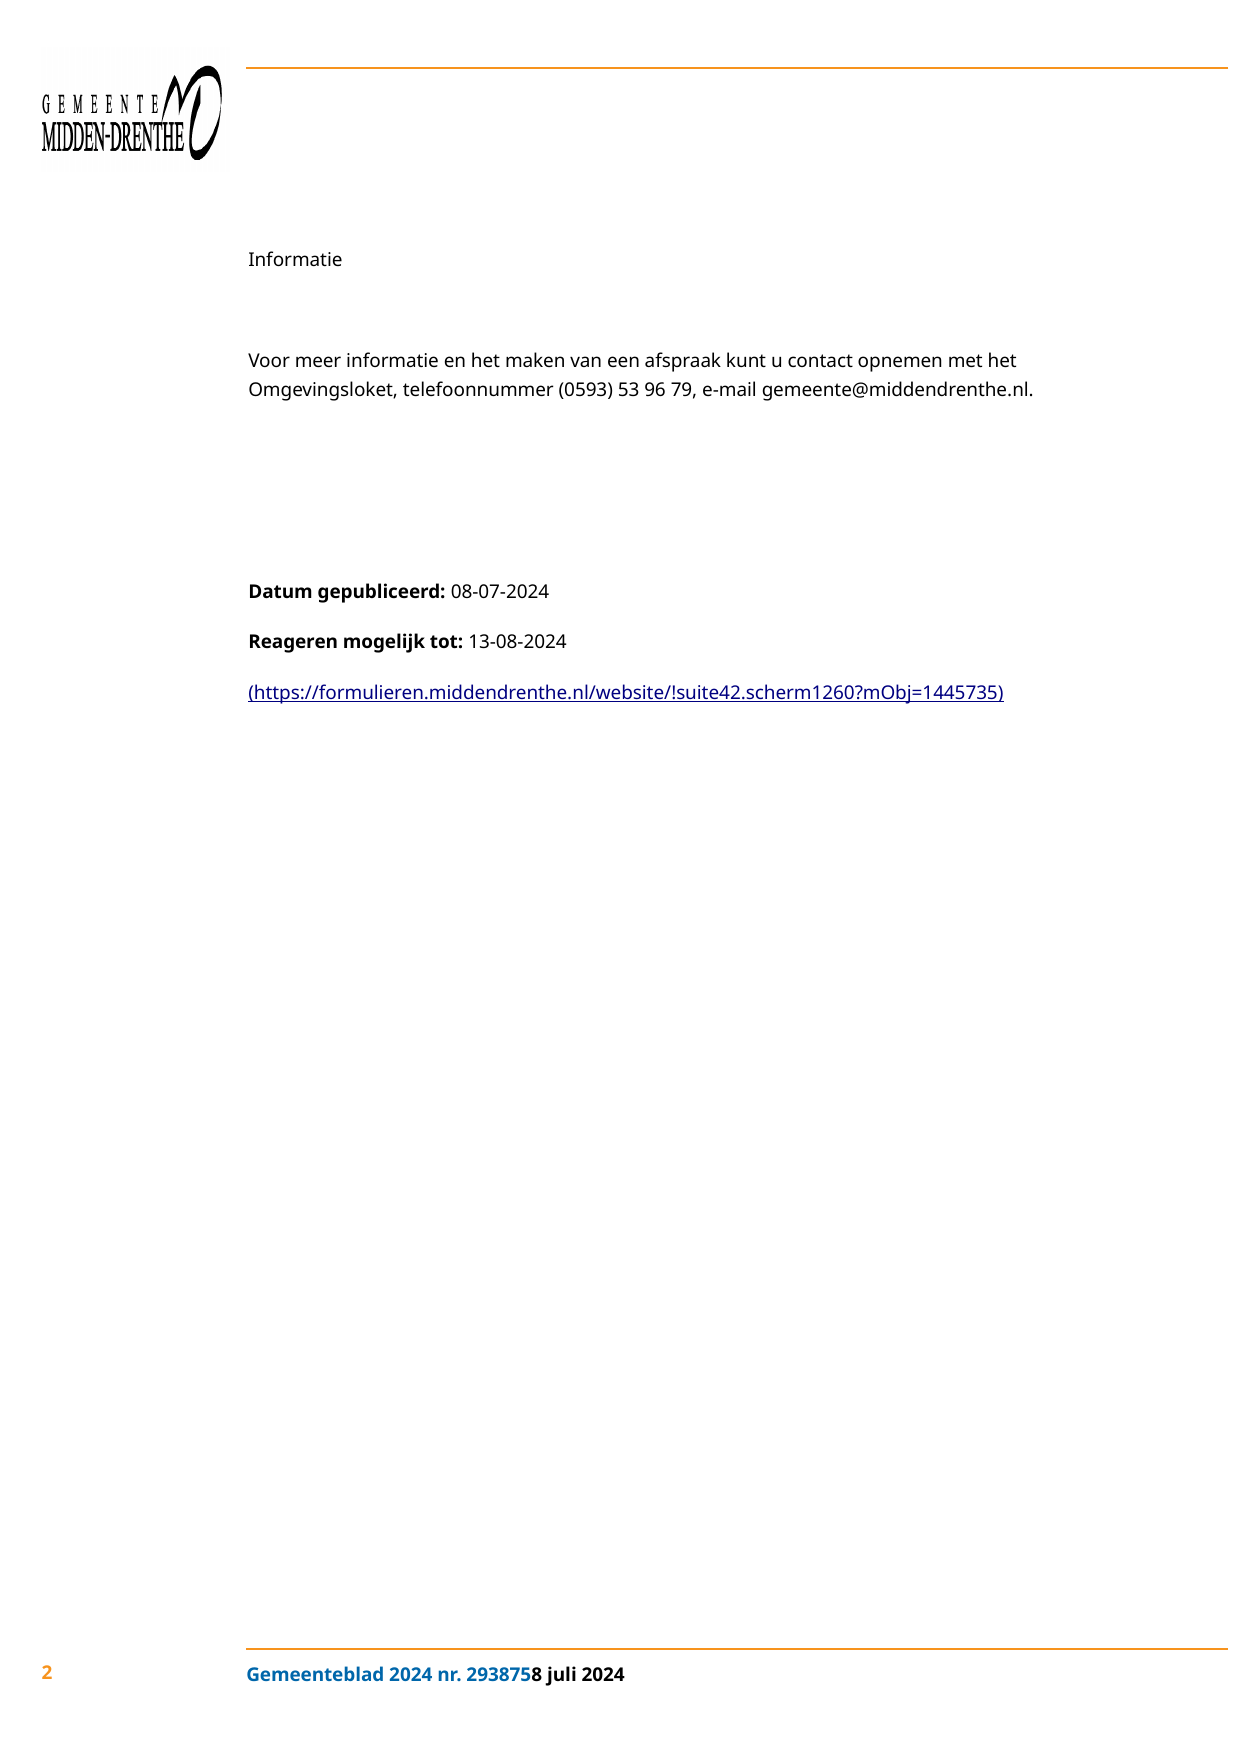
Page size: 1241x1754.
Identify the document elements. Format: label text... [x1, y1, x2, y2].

text Datum gepubliceerd: 08-07-2024 [248, 578, 1152, 604]
text Informatie [248, 246, 1152, 272]
text (https://formulieren.middendrenthe.nl/website/!suite42.scherm1260?mObj=1445735) [248, 679, 1152, 705]
text Voor meer informatie en het maken van een afspraak kunt u contact opnemen met het Omgevingsloket, telefoonnummer (0593) 53 96 79, e-mail gemeente@middendrenthe.nl. [248, 347, 1152, 402]
text Reageren mogelijk tot: 13-08-2024 [248, 628, 1152, 654]
picture [41, 47, 231, 172]
